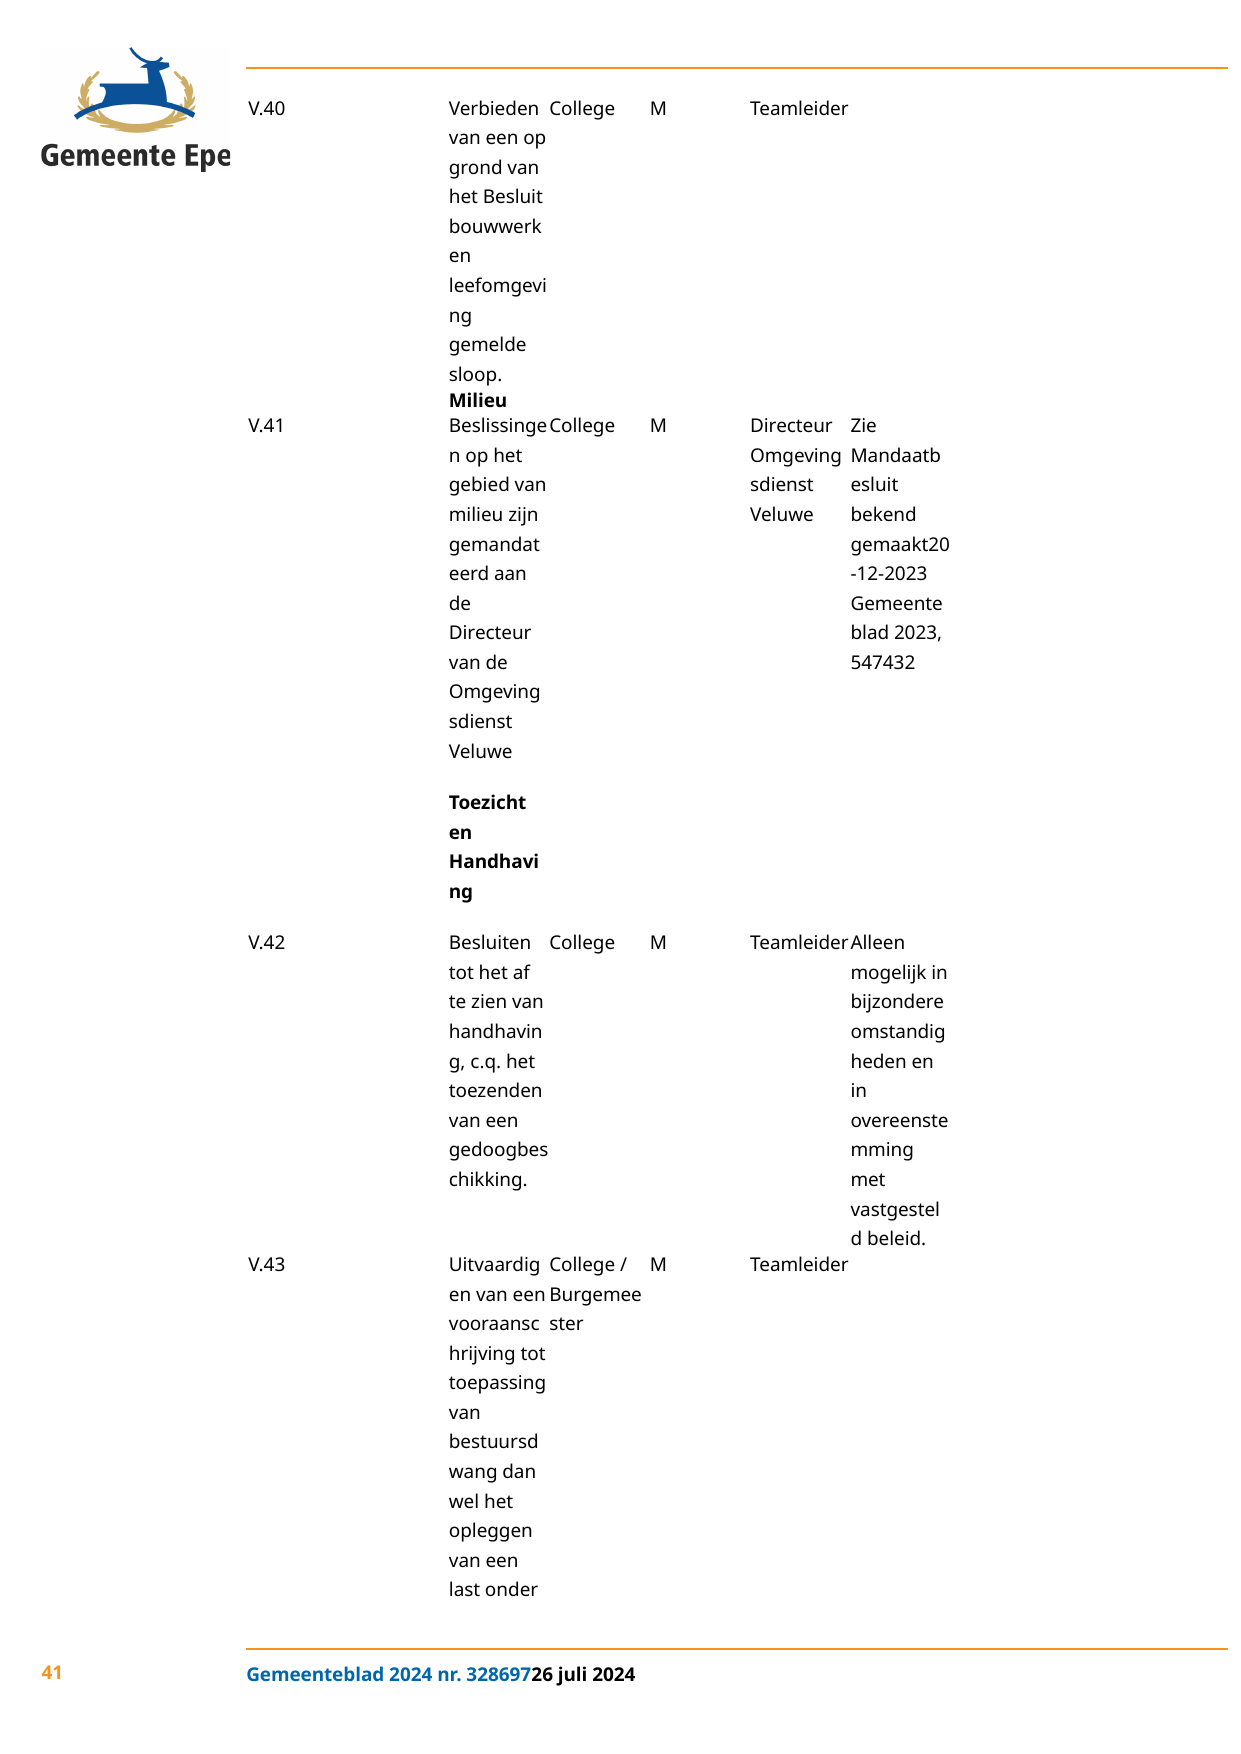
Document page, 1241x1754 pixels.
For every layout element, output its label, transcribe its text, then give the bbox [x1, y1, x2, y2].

table_cell Milieu [449, 387, 549, 412]
table_cell [549, 387, 649, 412]
table_cell Beslissingen op het gebied van milieu zijn gemandateerd aan de Directeur van de Omgevingsdienst Veluwe [449, 413, 549, 764]
table_cell College [549, 930, 649, 1251]
table_cell [549, 904, 649, 929]
table_cell [951, 413, 1152, 764]
table_cell V.42 [248, 930, 449, 1251]
table_cell [850, 764, 951, 789]
table_cell [549, 764, 649, 789]
table_cell [750, 387, 850, 412]
table_cell [750, 764, 850, 789]
table_cell Teamleider [750, 1251, 850, 1602]
table_cell Besluiten tot het af te zien van handhaving, c.q. het toezenden van een gedoogbeschikking. [449, 930, 549, 1251]
table_cell [951, 764, 1152, 789]
table_cell Teamleider [750, 95, 850, 387]
table_cell V.40 [248, 95, 449, 387]
table_cell [850, 95, 951, 387]
picture [41, 47, 231, 172]
table_cell [750, 904, 850, 929]
table_cell College / Burgemeester [549, 1251, 649, 1602]
table_cell Verbieden van een op grond van het Besluit bouwwerken leefomgeving gemelde sloop. [449, 95, 549, 387]
table_cell [248, 789, 449, 904]
table_cell Alleen mogelijk in bijzondere omstandigheden en in overeenstemming met vastgesteld beleid. [850, 930, 951, 1251]
table_cell [951, 904, 1152, 929]
table_cell Zie Mandaatbesluit bekend gemaakt20-12-2023 Gemeenteblad 2023, 547432 [850, 413, 951, 764]
table_cell [951, 789, 1152, 904]
table_cell Teamleider [750, 930, 850, 1251]
table_cell M [650, 95, 750, 387]
table_cell [650, 904, 750, 929]
table_cell [850, 904, 951, 929]
table_cell [549, 789, 649, 904]
table_cell College [549, 413, 649, 764]
table_cell [449, 764, 549, 789]
table_cell [951, 95, 1152, 387]
table_cell College [549, 95, 649, 387]
table_cell M [650, 413, 750, 764]
table_cell [850, 387, 951, 412]
table_cell Directeur Omgevingsdienst Veluwe [750, 413, 850, 764]
table_cell [248, 904, 449, 929]
table_cell [750, 789, 850, 904]
table_cell M [650, 930, 750, 1251]
table_cell [951, 387, 1152, 412]
table_cell [850, 1251, 951, 1602]
table_cell Uitvaardigen van een vooraanschrijving tot toepassing van bestuursdwang dan wel het opleggen van een last onder [449, 1251, 549, 1602]
table_cell [449, 904, 549, 929]
table_cell [850, 789, 951, 904]
table_cell [951, 930, 1152, 1251]
table_cell [248, 387, 449, 412]
table_cell V.41 [248, 413, 449, 764]
table_cell V.43 [248, 1251, 449, 1602]
table_cell [650, 789, 750, 904]
table_cell M [650, 1251, 750, 1602]
table_cell [248, 764, 449, 789]
table_cell [951, 1251, 1152, 1602]
table_cell Toezicht en Handhaving [449, 789, 549, 904]
table_cell [650, 387, 750, 412]
table_cell [650, 764, 750, 789]
